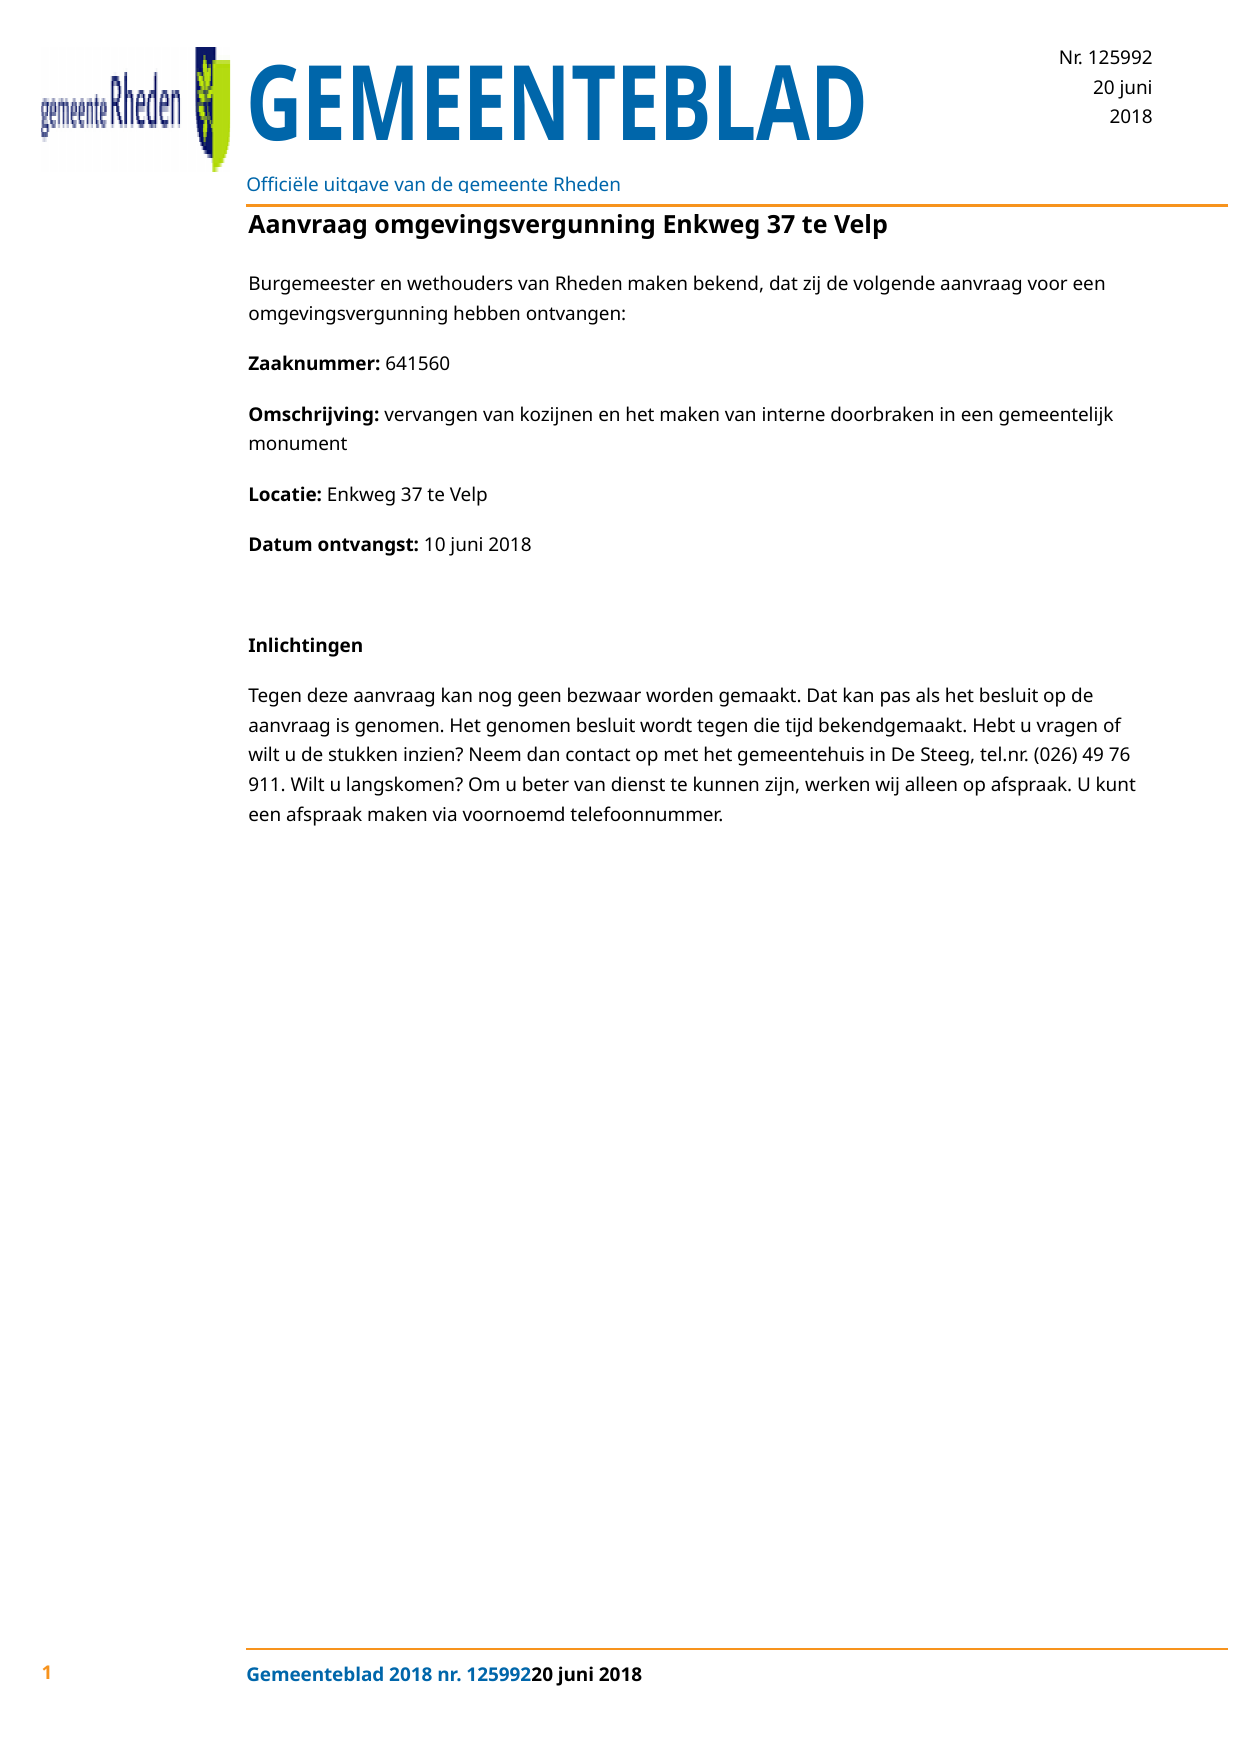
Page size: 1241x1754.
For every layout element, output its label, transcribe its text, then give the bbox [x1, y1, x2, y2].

text Locatie: Enkweg 37 te Velp [248, 481, 1152, 506]
text Aanvraag omgevingsvergunning Enkweg 37 te Velp [248, 207, 1152, 241]
text Tegen deze aanvraag kan nog geen bezwaar worden gemaakt. Dat kan pas als het besluit op de aanvraag is genomen. Het genomen besluit wordt tegen die tijd bekendgemaakt. Hebt u vragen of wilt u de stukken inzien? Neem dan contact op met het gemeentehuis in De Steeg, tel.nr. (026) 49 76 911. Wilt u langskomen? Om u beter van dienst te kunnen zijn, werken wij alleen op afspraak. U kunt een afspraak maken via voornoemd telefoonnummer. [248, 682, 1152, 826]
text Burgemeester en wethouders van Rheden maken bekend, dat zij de volgende aanvraag voor een omgevingsvergunning hebben ontvangen: [248, 270, 1152, 326]
picture [41, 47, 231, 172]
text Omschrijving: vervangen van kozijnen en het maken van interne doorbraken in een gemeentelijk monument [248, 401, 1152, 456]
text Inlichtingen [248, 632, 1152, 658]
text Zaaknummer: 641560 [248, 350, 1152, 376]
text Datum ontvangst: 10 juni 2018 [248, 531, 1152, 557]
